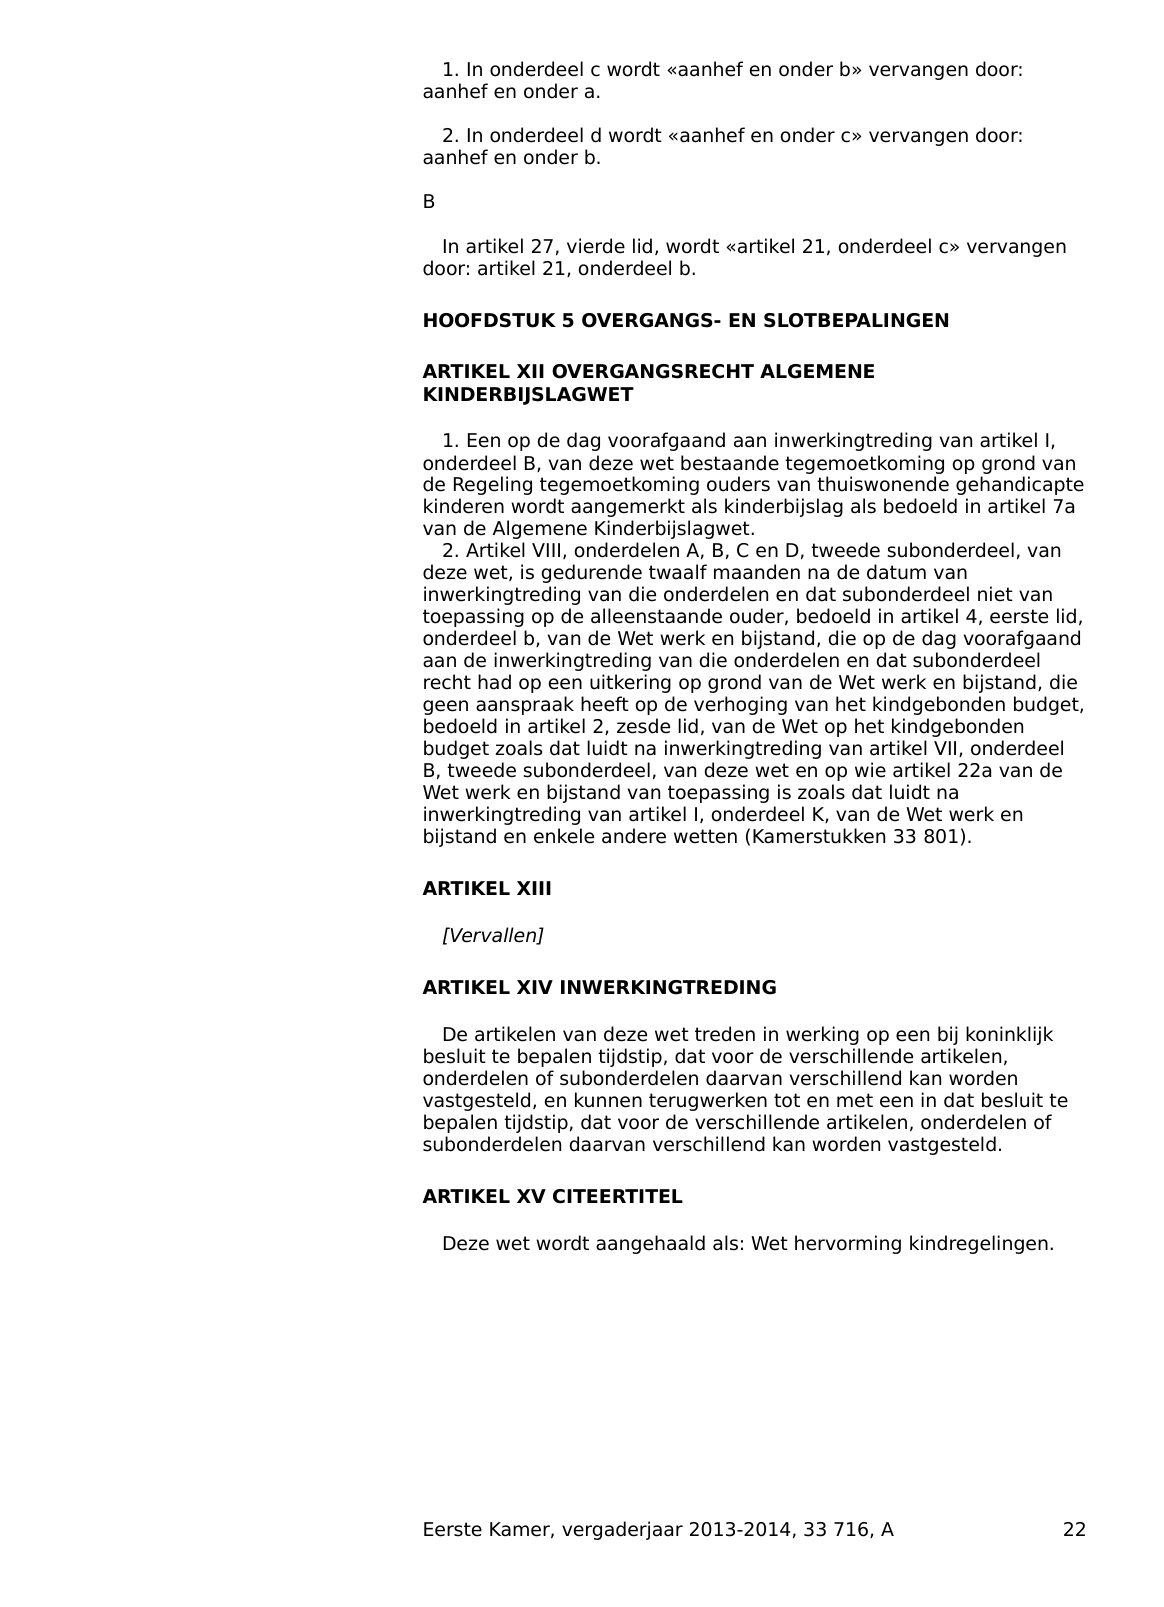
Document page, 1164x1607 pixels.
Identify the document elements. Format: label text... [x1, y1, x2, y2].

subtitle ARTIKEL XIV INWERKINGTREDING [422, 977, 1087, 999]
text Deze wet wordt aangehaald als: Wet hervorming kindregelingen. [422, 1233, 1087, 1255]
subtitle ARTIKEL XII OVERGANGSRECHT ALGEMENE KINDERBIJSLAGWET [422, 361, 1087, 405]
text De artikelen van deze wet treden in werking op een bij koninklijk besluit te bepalen tijdstip, dat voor de verschillende artikelen, onderdelen of subonderdelen daarvan verschillend kan worden vastgesteld, en kunnen terugwerken tot en met een in dat besluit te bepalen tijdstip, dat voor de verschillende artikelen, onderdelen of subonderdelen daarvan verschillend kan worden vastgesteld. [422, 1024, 1087, 1156]
text B [422, 191, 1087, 213]
text 1. In onderdeel c wordt «aanhef en onder b» vervangen door: aanhef en onder a. [422, 59, 1087, 103]
subtitle HOOFDSTUK 5 OVERGANGS- EN SLOTBEPALINGEN [422, 309, 1087, 331]
subtitle ARTIKEL XIII [422, 878, 1087, 900]
text 1. Een op de dag voorafgaand aan inwerkingtreding van artikel I, onderdeel B, van deze wet bestaande tegemoetkoming op grond van de Regeling tegemoetkoming ouders van thuiswonende gehandicapte kinderen wordt aangemerkt als kinderbijslag als bedoeld in artikel 7a van de Algemene Kinderbijslagwet. [422, 430, 1087, 540]
text 2. In onderdeel d wordt «aanhef en onder c» vervangen door: aanhef en onder b. [422, 125, 1087, 169]
text 2. Artikel VIII, onderdelen A, B, C en D, tweede subonderdeel, van deze wet, is gedurende twaalf maanden na de datum van inwerkingtreding van die onderdelen en dat subonderdeel niet van toepassing op de alleenstaande ouder, bedoeld in artikel 4, eerste lid, onderdeel b, van de Wet werk en bijstand, die op de dag voorafgaand aan de inwerkingtreding van die onderdelen en dat subonderdeel recht had op een uitkering op grond van de Wet werk en bijstand, die geen aanspraak heeft op de verhoging van het kindgebonden budget, bedoeld in artikel 2, zesde lid, van de Wet op het kindgebonden budget zoals dat luidt na inwerkingtreding van artikel VII, onderdeel B, tweede subonderdeel, van deze wet en op wie artikel 22a van de Wet werk en bijstand van toepassing is zoals dat luidt na inwerkingtreding van artikel I, onderdeel K, van de Wet werk en bijstand en enkele andere wetten (Kamerstukken 33 801). [422, 540, 1087, 848]
text In artikel 27, vierde lid, wordt «artikel 21, onderdeel c» vervangen door: artikel 21, onderdeel b. [422, 236, 1087, 279]
text [Vervallen] [422, 925, 1087, 947]
subtitle ARTIKEL XV CITEERTITEL [422, 1186, 1087, 1208]
